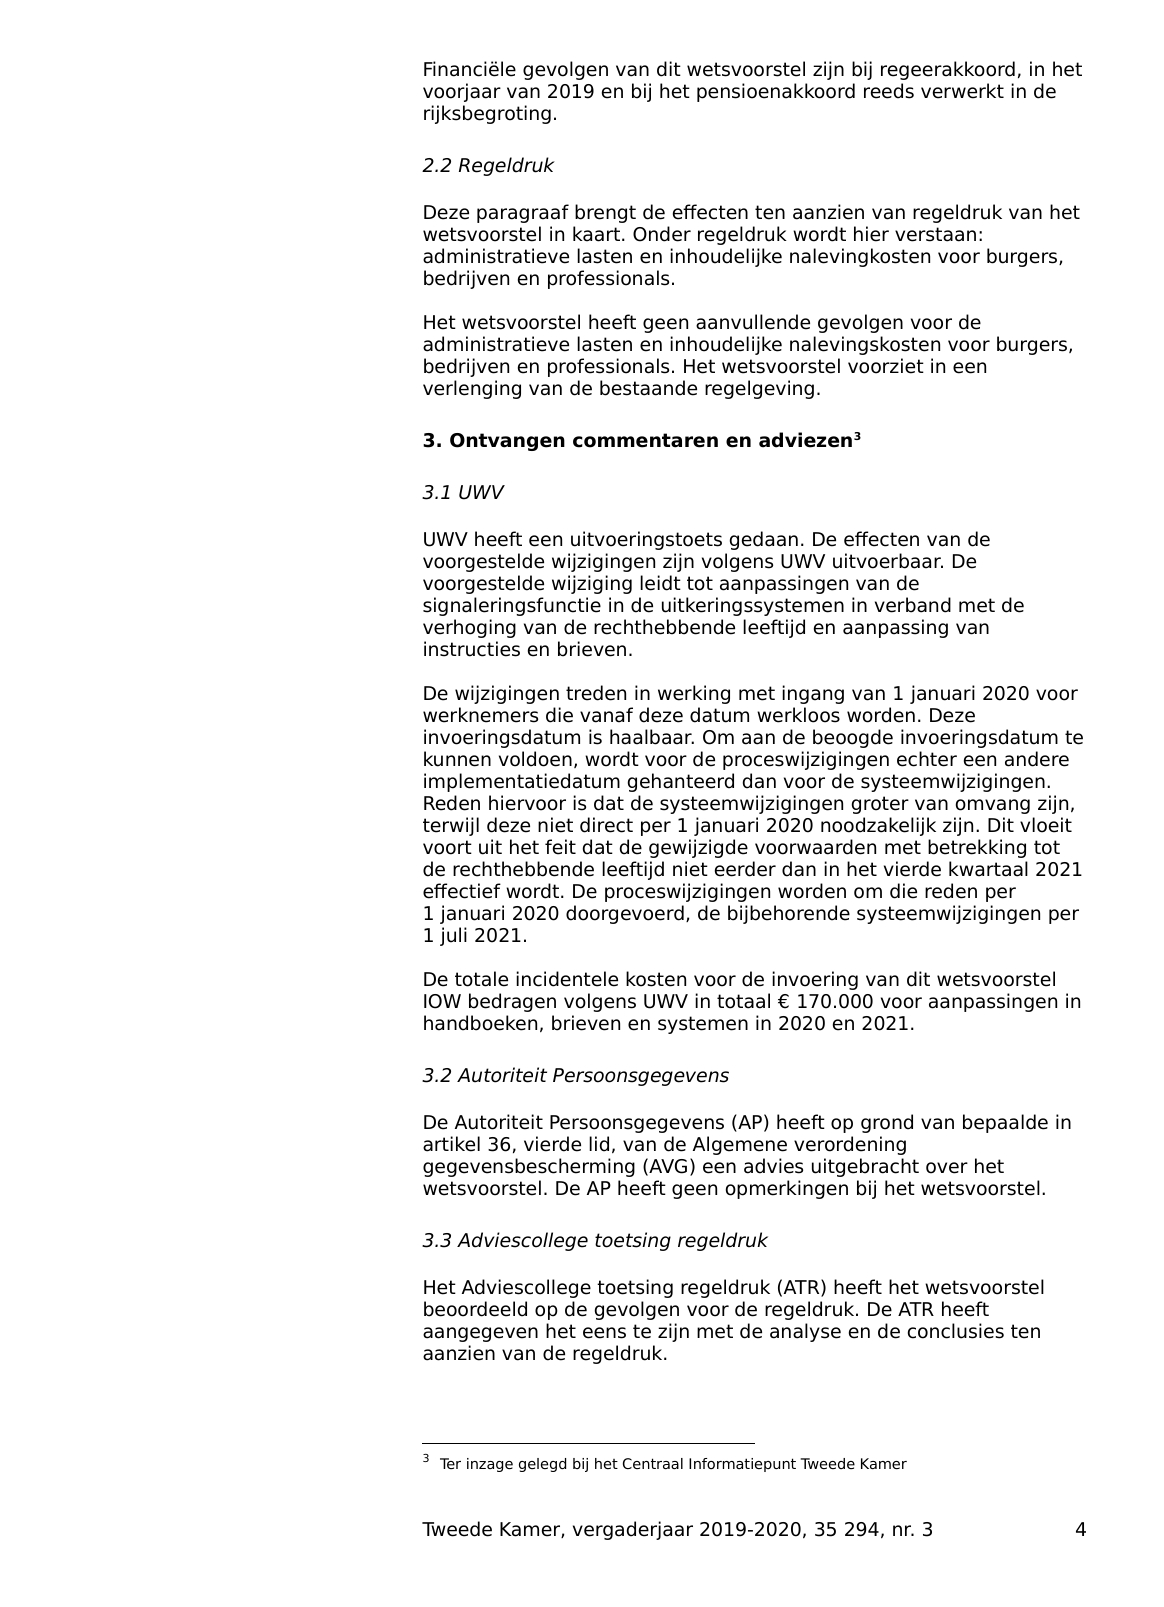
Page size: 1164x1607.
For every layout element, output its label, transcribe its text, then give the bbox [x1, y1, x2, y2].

text Het wetsvoorstel heeft geen aanvullende gevolgen voor de administratieve lasten en inhoudelijke nalevingskosten voor burgers, bedrijven en professionals. Het wetsvoorstel voorziet in een verlenging van de bestaande regelgeving. [422, 312, 1087, 400]
subtitle 2.2 Regeldruk [422, 155, 1087, 177]
text Financiële gevolgen van dit wetsvoorstel zijn bij regeerakkoord, in het voorjaar van 2019 en bij het pensioenakkoord reeds verwerkt in de rijksbegroting. [422, 59, 1087, 125]
text De wijzigingen treden in werking met ingang van 1 januari 2020 voor werknemers die vanaf deze datum werkloos worden. Deze invoeringsdatum is haalbaar. Om aan de beoogde invoeringsdatum te kunnen voldoen, wordt voor de proceswijzigingen echter een andere implementatiedatum gehanteerd dan voor de systeemwijzigingen. Reden hiervoor is dat de systeemwijzigingen groter van omvang zijn, terwijl deze niet direct per 1 januari 2020 noodzakelijk zijn. Dit vloeit voort uit het feit dat de gewijzigde voorwaarden met betrekking tot de rechthebbende leeftijd niet eerder dan in het vierde kwartaal 2021 effectief wordt. De proceswijzigingen worden om die reden per 1 januari 2020 doorgevoerd, de bijbehorende systeemwijzigingen per 1 juli 2021. [422, 683, 1087, 947]
subtitle 3.1 UWV [422, 482, 1087, 504]
text De Autoriteit Persoonsgegevens (AP) heeft op grond van bepaalde in artikel 36, vierde lid, van de Algemene verordening gegevensbescherming (AVG) een advies uitgebracht over het wetsvoorstel. De AP heeft geen opmerkingen bij het wetsvoorstel. [422, 1112, 1087, 1200]
subtitle 3. Ontvangen commentaren en adviezen [422, 430, 1087, 452]
subtitle 3.2 Autoriteit Persoonsgegevens [422, 1065, 1087, 1087]
text Ter inzage gelegd bij het Centraal Informatiepunt Tweede Kamer [422, 1452, 1087, 1474]
text Deze paragraaf brengt de effecten ten aanzien van regeldruk van het wetsvoorstel in kaart. Onder regeldruk wordt hier verstaan: administratieve lasten en inhoudelijke nalevingkosten voor burgers, bedrijven en professionals. [422, 202, 1087, 290]
text UWV heeft een uitvoeringstoets gedaan. De effecten van de voorgestelde wijzigingen zijn volgens UWV uitvoerbaar. De voorgestelde wijziging leidt tot aanpassingen van de signaleringsfunctie in de uitkeringssystemen in verband met de verhoging van de rechthebbende leeftijd en aanpassing van instructies en brieven. [422, 529, 1087, 661]
subtitle 3.3 Adviescollege toetsing regeldruk [422, 1230, 1087, 1252]
text De totale incidentele kosten voor de invoering van dit wetsvoorstel IOW bedragen volgens UWV in totaal € 170.000 voor aanpassingen in handboeken, brieven en systemen in 2020 en 2021. [422, 969, 1087, 1035]
text Het Adviescollege toetsing regeldruk (ATR) heeft het wetsvoorstel beoordeeld op de gevolgen voor de regeldruk. De ATR heeft aangegeven het eens te zijn met de analyse en de conclusies ten aanzien van de regeldruk. [422, 1277, 1087, 1365]
